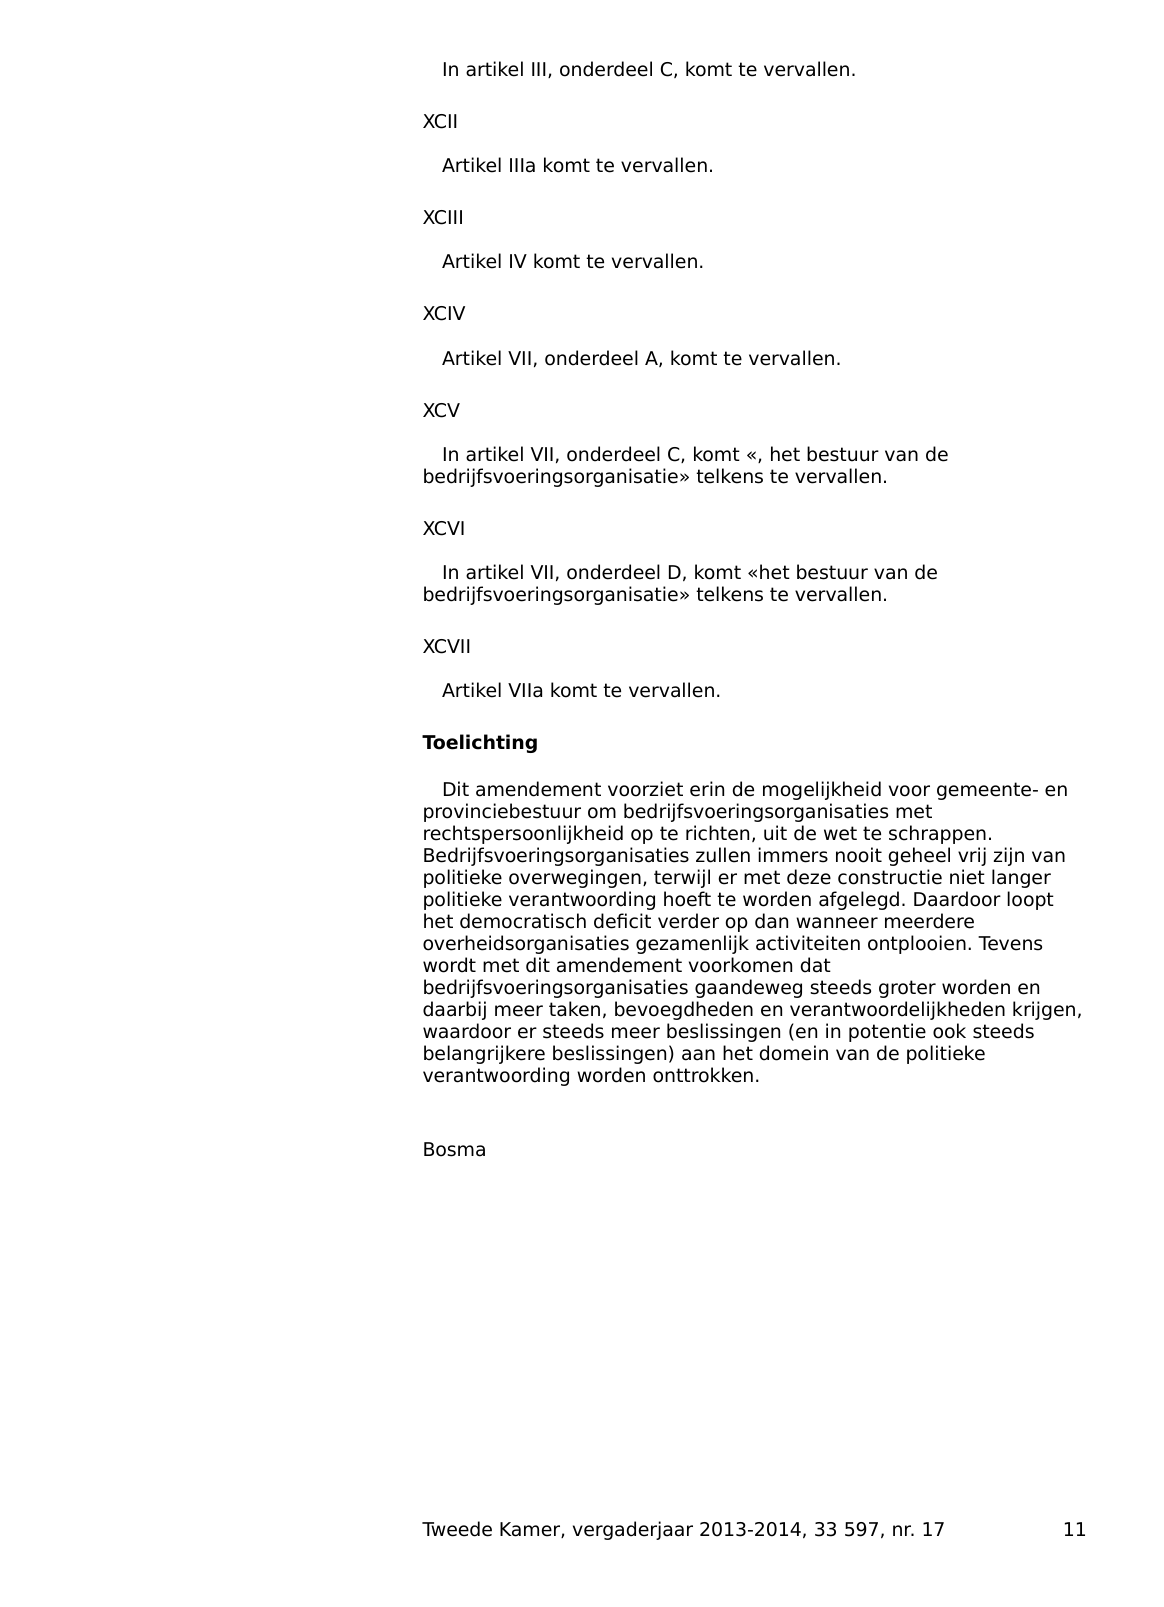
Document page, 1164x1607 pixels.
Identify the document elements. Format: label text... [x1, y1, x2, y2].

text Artikel IIIa komt te vervallen. [422, 155, 1087, 177]
subtitle Toelichting [422, 732, 1087, 754]
subtitle XCV [422, 399, 1087, 421]
text In artikel III, onderdeel C, komt te vervallen. [422, 59, 1087, 81]
text In artikel VII, onderdeel C, komt «, het bestuur van de bedrijfsvoeringsorganisatie» telkens te vervallen. [422, 444, 1087, 488]
text Artikel IV komt te vervallen. [422, 251, 1087, 273]
subtitle XCIV [422, 303, 1087, 325]
text Bosma [422, 1117, 1087, 1161]
text Dit amendement voorziet erin de mogelijkheid voor gemeente- en provinciebestuur om bedrijfsvoeringsorganisaties met rechtspersoonlijkheid op te richten, uit de wet te schrappen. Bedrijfsvoeringsorganisaties zullen immers nooit geheel vrij zijn van politieke overwegingen, terwijl er met deze constructie niet langer politieke verantwoording hoeft te worden afgelegd. Daardoor loopt het democratisch deficit verder op dan wanneer meerdere overheidsorganisaties gezamenlijk activiteiten ontplooien. Tevens wordt met dit amendement voorkomen dat bedrijfsvoeringsorganisaties gaandeweg steeds groter worden en daarbij meer taken, bevoegdheden en verantwoordelijkheden krijgen, waardoor er steeds meer beslissingen (en in potentie ook steeds belangrijkere beslissingen) aan het domein van de politieke verantwoording worden onttrokken. [422, 779, 1087, 1087]
text In artikel VII, onderdeel D, komt «het bestuur van de bedrijfsvoeringsorganisatie» telkens te vervallen. [422, 562, 1087, 606]
subtitle XCVII [422, 636, 1087, 658]
subtitle XCVI [422, 518, 1087, 539]
text Artikel VIIa komt te vervallen. [422, 680, 1087, 702]
subtitle XCII [422, 111, 1087, 133]
subtitle XCIII [422, 207, 1087, 229]
text Artikel VII, onderdeel A, komt te vervallen. [422, 347, 1087, 369]
